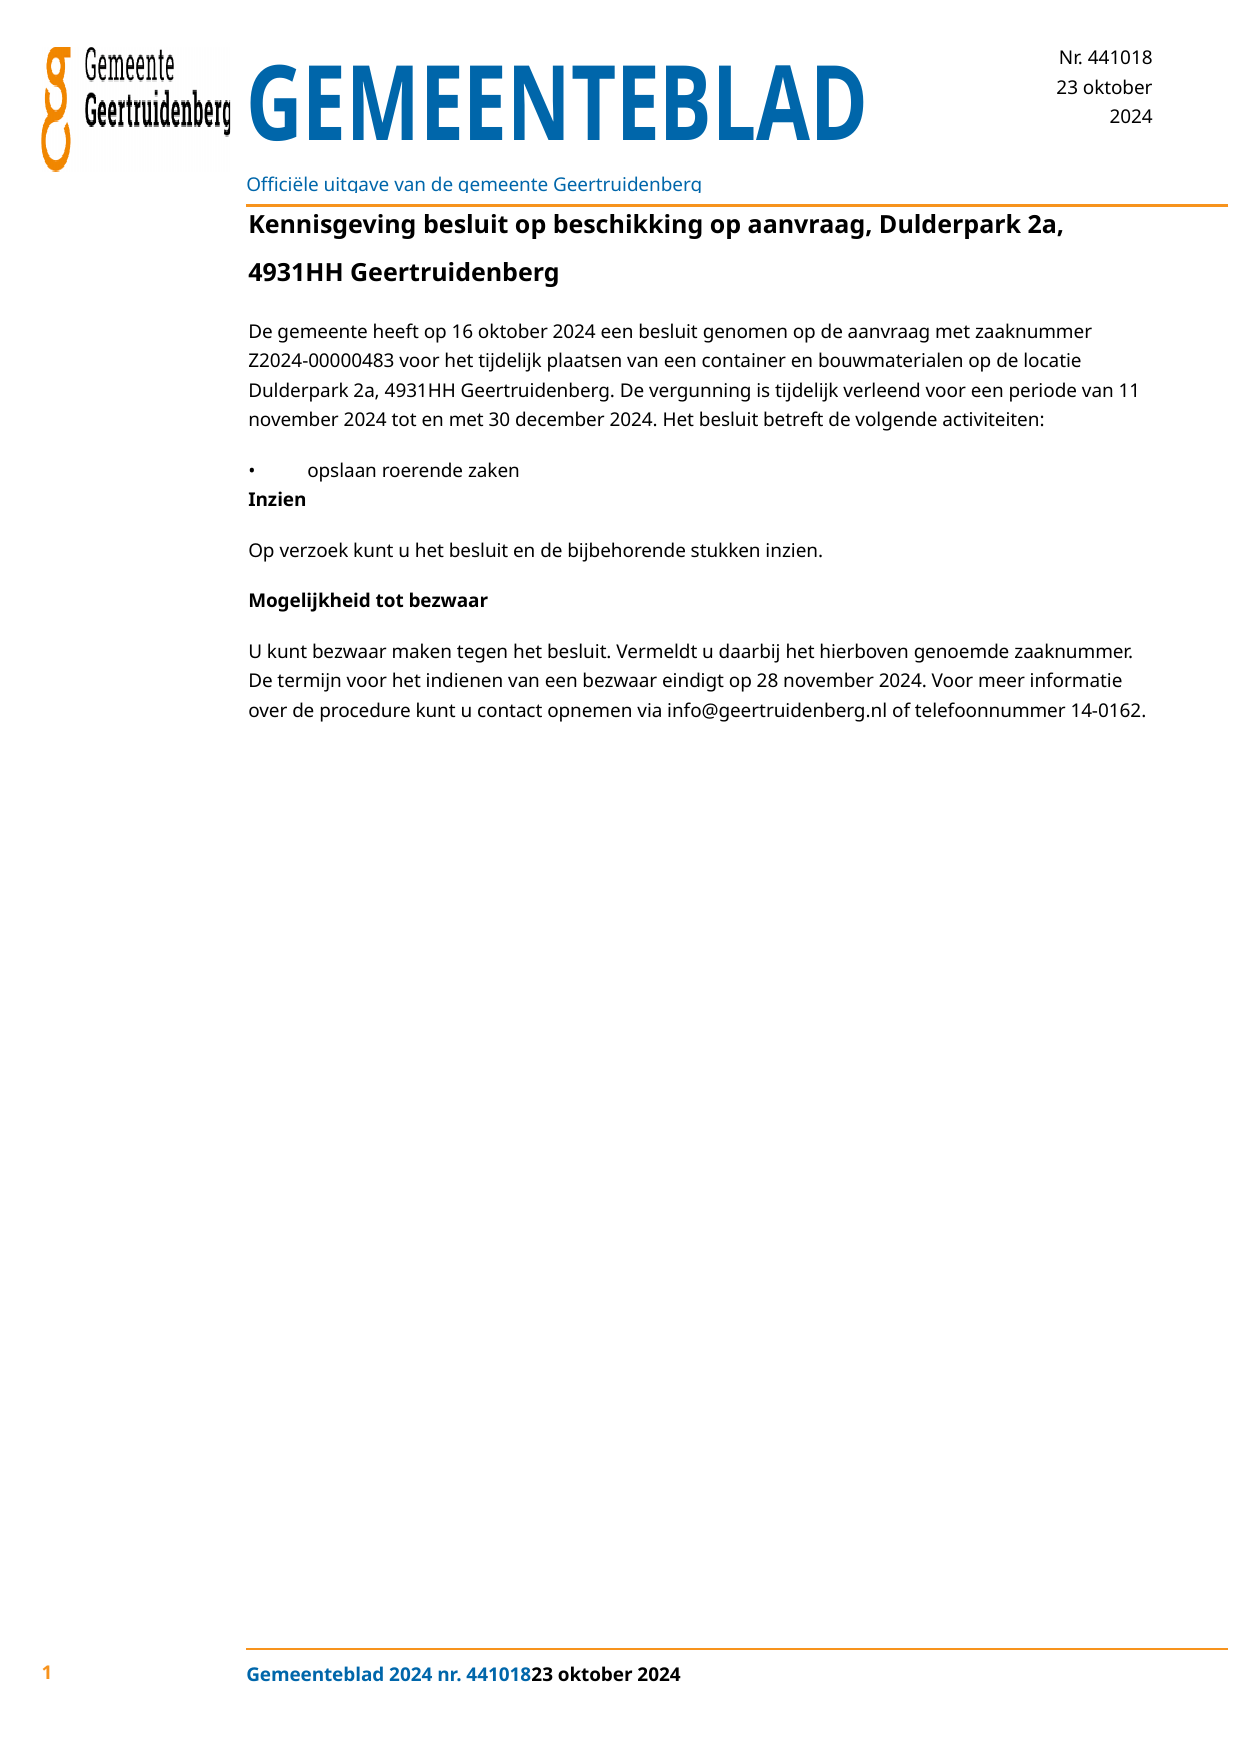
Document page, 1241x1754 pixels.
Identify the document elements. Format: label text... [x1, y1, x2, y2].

text De gemeente heeft op 16 oktober 2024 een besluit genomen op de aanvraag met zaaknummer Z2024-00000483 voor het tijdelijk plaatsen van een container en bouwmaterialen op de locatie Dulderpark 2a, 4931HH Geertruidenberg. De vergunning is tijdelijk verleend voor een periode van 11 november 2024 tot en met 30 december 2024. Het besluit betreft de volgende activiteiten: [248, 318, 1152, 432]
text U kunt bezwaar maken tegen het besluit. Vermeldt u daarbij het hierboven genoemde zaaknummer. De termijn voor het indienen van een bezwaar eindigt op 28 november 2024. Voor meer informatie over de procedure kunt u contact opnemen via info@geertruidenberg.nl of telefoonnummer 14-0162. [248, 638, 1152, 723]
text Inzien [248, 487, 1152, 512]
list opslaan roerende zaken [248, 457, 1152, 483]
text Mogelijkheid tot bezwaar [248, 587, 1152, 613]
text Kennisgeving besluit op beschikking op aanvraag, Dulderpark 2a, 4931HH Geertruidenberg [248, 207, 1152, 288]
picture [41, 47, 231, 172]
text Op verzoek kunt u het besluit en de bijbehorende stukken inzien. [248, 537, 1152, 563]
